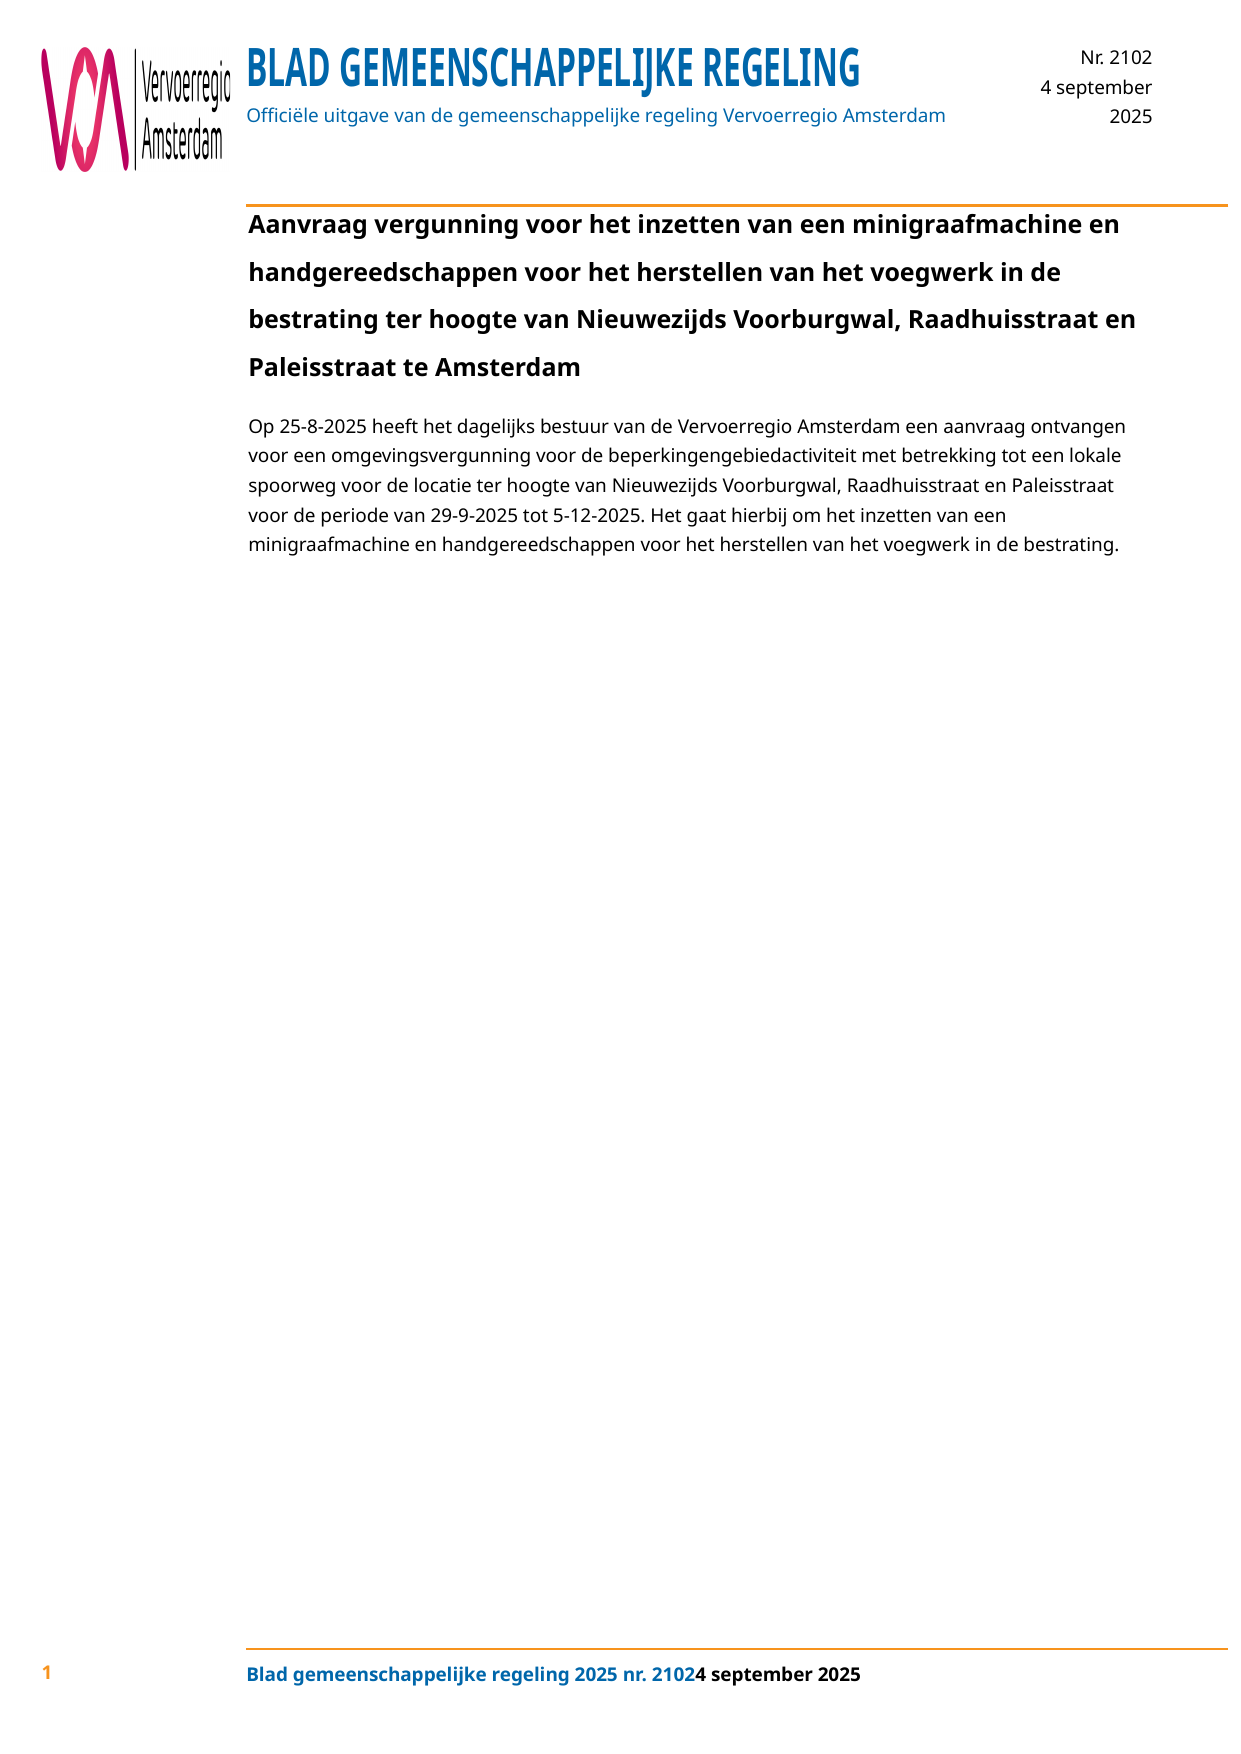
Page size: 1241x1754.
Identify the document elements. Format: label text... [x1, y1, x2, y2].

picture [41, 47, 231, 172]
text Op 25-8-2025 heeft het dagelijks bestuur van de Vervoerregio Amsterdam een aanvraag ontvangen voor een omgevingsvergunning voor de beperkingengebiedactiviteit met betrekking tot een lokale spoorweg voor de locatie ter hoogte van Nieuwezijds Voorburgwal, Raadhuisstraat en Paleisstraat voor de periode van 29-9-2025 tot 5-12-2025. Het gaat hierbij om het inzetten van een minigraafmachine en handgereedschappen voor het herstellen van het voegwerk in de bestrating. [248, 413, 1152, 557]
text Aanvraag vergunning voor het inzetten van een minigraafmachine en handgereedschappen voor het herstellen van het voegwerk in de bestrating ter hoogte van Nieuwezijds Voorburgwal, Raadhuisstraat en Paleisstraat te Amsterdam [248, 207, 1152, 384]
